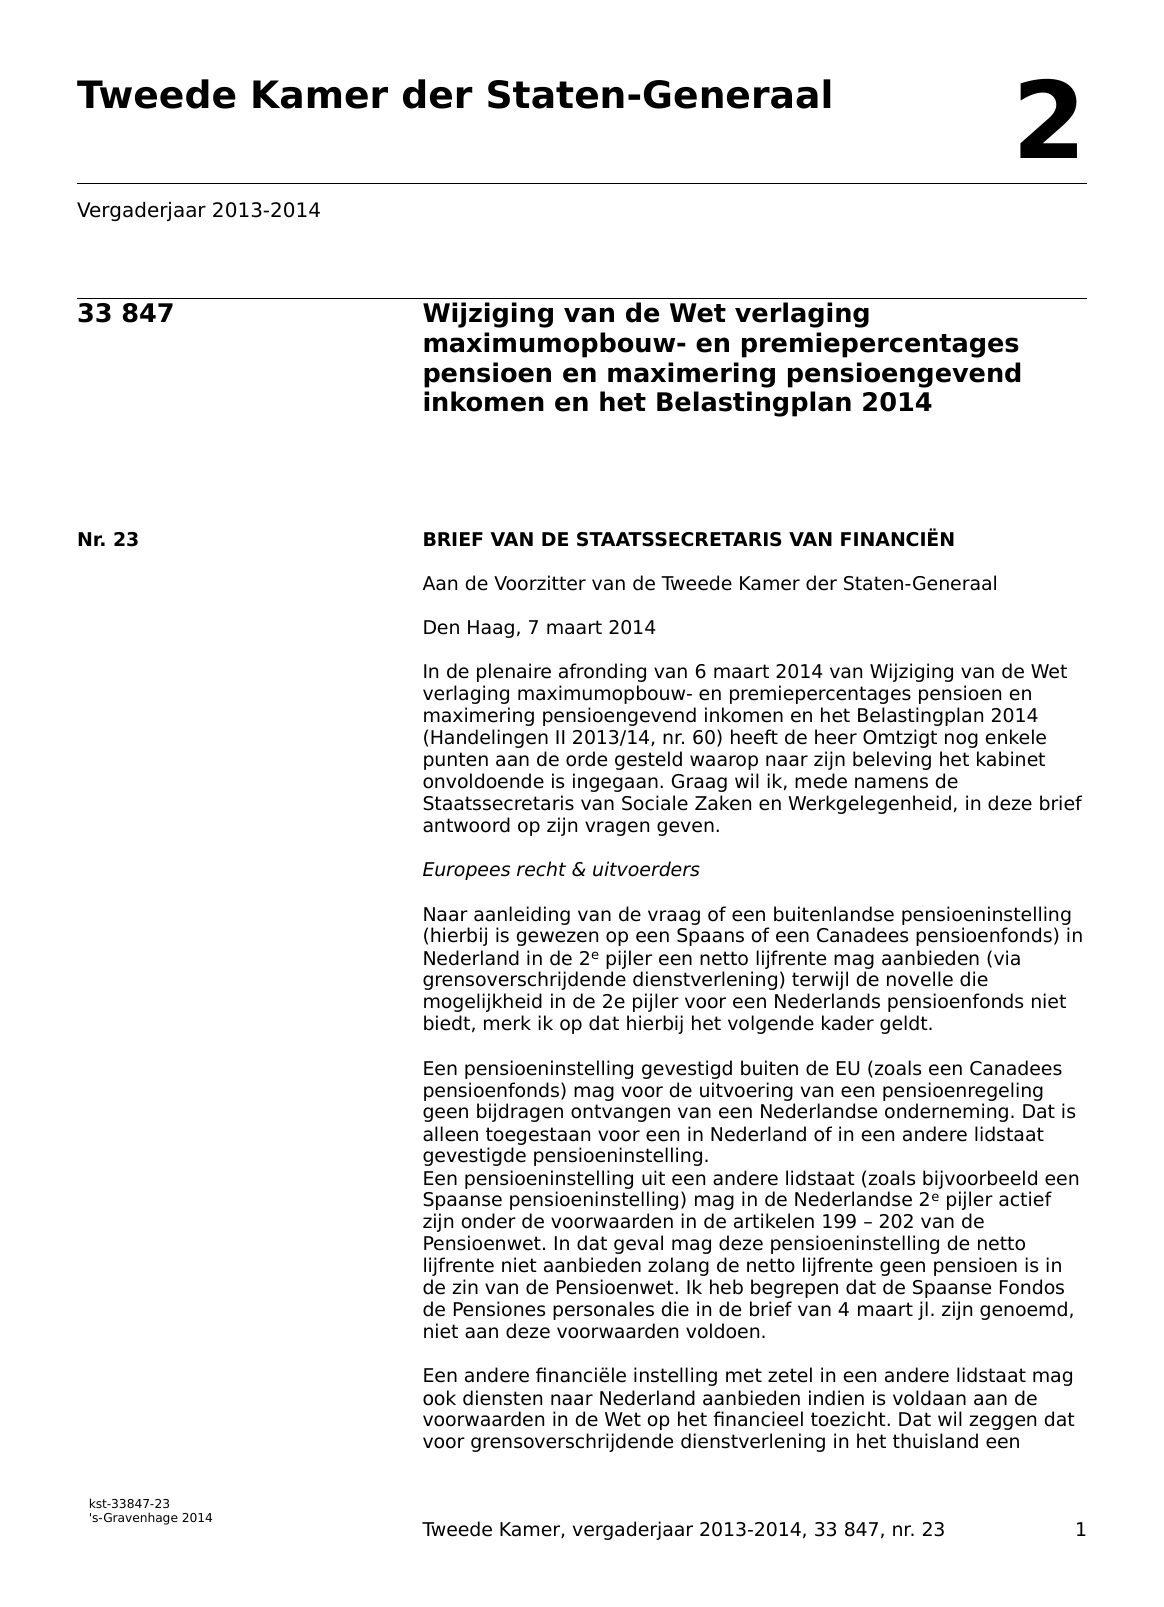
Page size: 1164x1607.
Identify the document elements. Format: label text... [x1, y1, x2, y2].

text 's-Gravenhage 2014 [88, 1511, 323, 1525]
subtitle 33 847 Wijziging van de Wet verlaging maximumopbouw- en premiepercentages pensioen en maximering pensioengevend inkomen en het Belastingplan 2014 [77, 299, 1087, 418]
text Een pensioeninstelling gevestigd buiten de EU (zoals een Canadees pensioenfonds) mag voor de uitvoering van een pensioenregeling geen bijdragen ontvangen van een Nederlandse onderneming. Dat is alleen toegestaan voor een in Nederland of in een andere lidstaat gevestigde pensioeninstelling. [422, 1057, 1087, 1167]
text In de plenaire afronding van 6 maart 2014 van Wijziging van de Wet verlaging maximumopbouw- en premiepercentages pensioen en maximering pensioengevend inkomen en het Belastingplan 2014 (Handelingen II 2013/14, nr. 60) heeft de heer Omtzigt nog enkele punten aan de orde gesteld waarop naar zijn beleving het kabinet onvoldoende is ingegaan. Graag wil ik, mede namens de Staatssecretaris van Sociale Zaken en Werkgelegenheid, in deze brief antwoord op zijn vragen geven. [422, 661, 1087, 837]
text Aan de Voorzitter van de Tweede Kamer der Staten-Generaal [422, 573, 1087, 595]
table_header Tweede Kamer der Staten-Generaal [77, 59, 886, 183]
subtitle Europees recht & uitvoerders [422, 859, 1087, 881]
table_cell Vergaderjaar 2013-2014 [77, 184, 1087, 298]
table_header 2 [886, 59, 1087, 183]
text Naar aanleiding van de vraag of een buitenlandse pensioeninstelling (hierbij is gewezen op een Spaans of een Canadees pensioenfonds) in Nederland in de 2e pijler een netto lijfrente mag aanbieden (via grensoverschrijdende dienstverlening) terwijl de novelle die mogelijkheid in de 2e pijler voor een Nederlands pensioenfonds niet biedt, merk ik op dat hierbij het volgende kader geldt. [422, 903, 1087, 1035]
text Den Haag, 7 maart 2014 [422, 617, 1087, 639]
text kst-33847-23 [88, 1497, 323, 1511]
text Een andere financiële instelling met zetel in een andere lidstaat mag ook diensten naar Nederland aanbieden indien is voldaan aan de voorwaarden in de Wet op het financieel toezicht. Dat wil zeggen dat voor grensoverschrijdende dienstverlening in het thuisland een [422, 1365, 1087, 1453]
subtitle Nr. 23 BRIEF VAN DE STAATSSECRETARIS VAN FINANCIËN [77, 529, 1087, 551]
text Een pensioeninstelling uit een andere lidstaat (zoals bijvoorbeeld een Spaanse pensioeninstelling) mag in de Nederlandse 2e pijler actief zijn onder de voorwaarden in de artikelen 199 – 202 van de Pensioenwet. In dat geval mag deze pensioeninstelling de netto lijfrente niet aanbieden zolang de netto lijfrente geen pensioen is in de zin van de Pensioenwet. Ik heb begrepen dat de Spaanse Fondos de Pensiones personales die in de brief van 4 maart jl. zijn genoemd, niet aan deze voorwaarden voldoen. [422, 1167, 1087, 1343]
